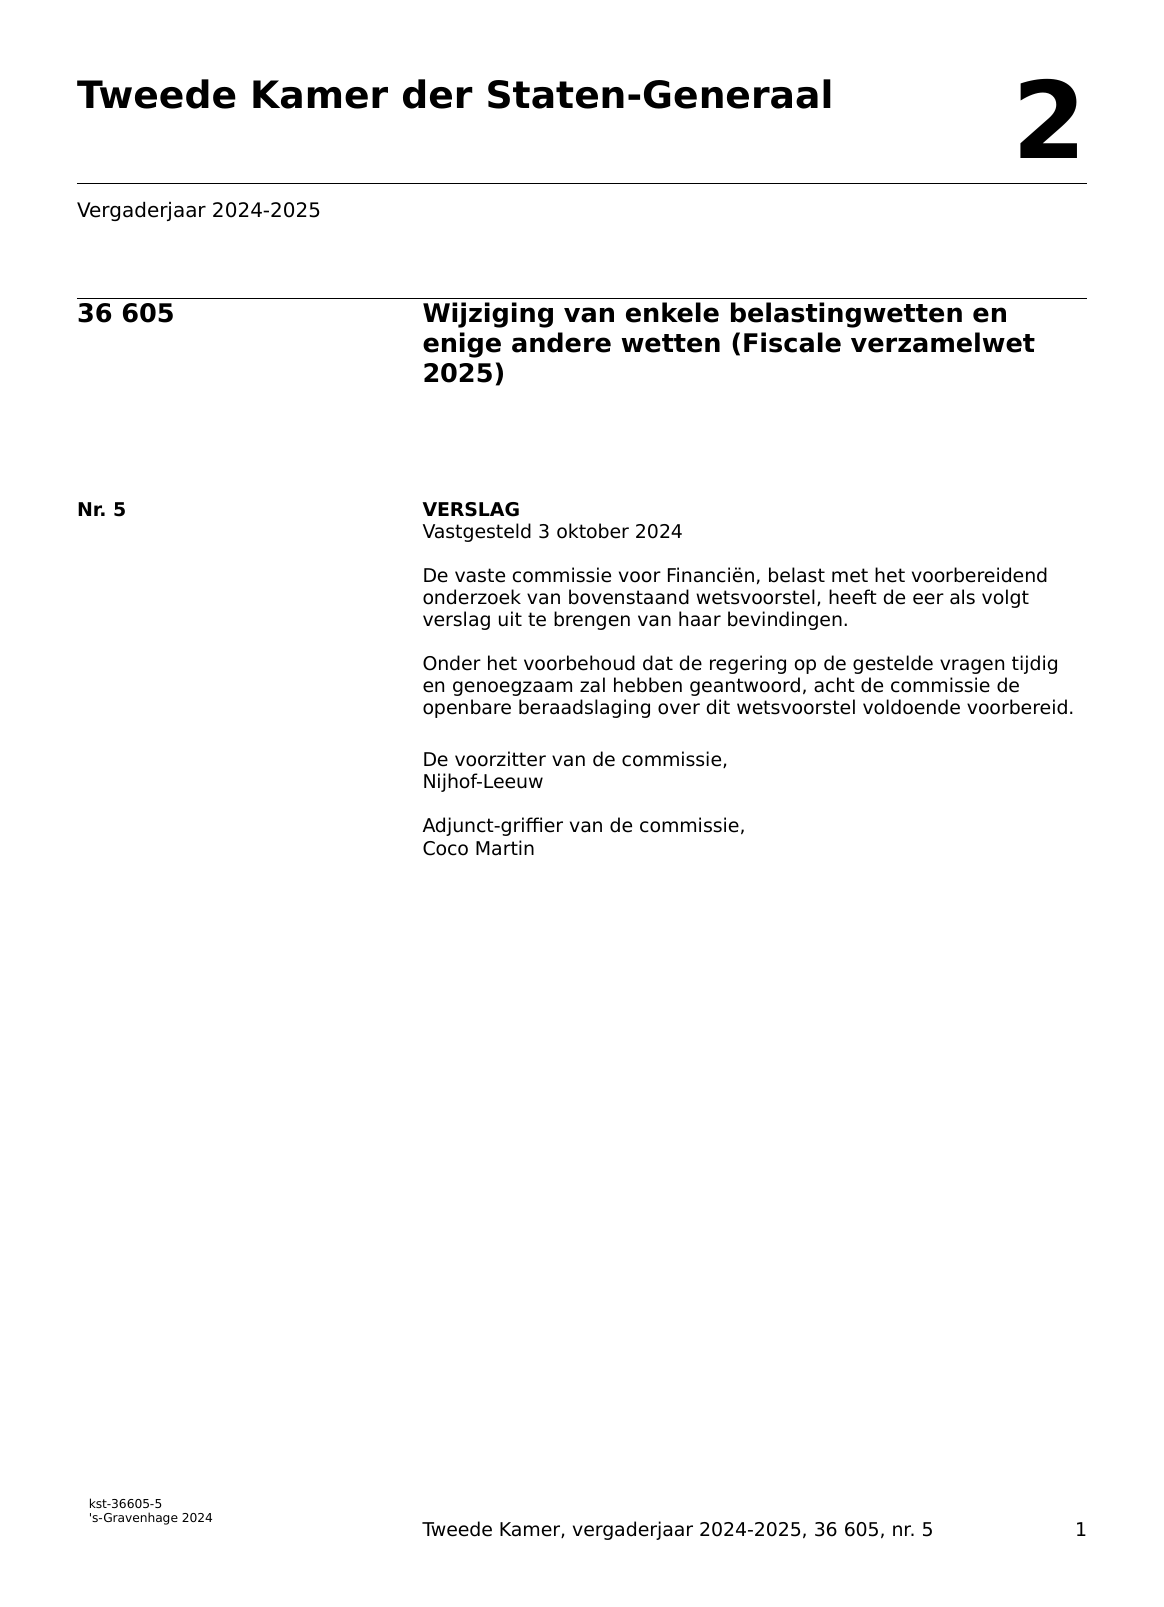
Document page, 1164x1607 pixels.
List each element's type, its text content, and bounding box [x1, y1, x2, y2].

subtitle Nr. 5 VERSLAG [77, 499, 1087, 521]
text kst-36605-5 [88, 1497, 323, 1511]
text Vastgesteld 3 oktober 2024 [422, 521, 1087, 543]
text Onder het voorbehoud dat de regering op de gestelde vragen tijdig en genoegzaam zal hebben geantwoord, acht de commissie de openbare beraadslaging over dit wetsvoorstel voldoende voorbereid. [422, 653, 1087, 719]
table_cell Vergaderjaar 2024-2025 [77, 184, 1087, 298]
table_header 2 [886, 59, 1087, 183]
text 's-Gravenhage 2024 [88, 1511, 323, 1525]
text Adjunct-griffier van de commissie, Coco Martin [422, 815, 1087, 859]
text De vaste commissie voor Financiën, belast met het voorbereidend onderzoek van bovenstaand wetsvoorstel, heeft de eer als volgt verslag uit te brengen van haar bevindingen. [422, 565, 1087, 631]
table_header Tweede Kamer der Staten-Generaal [77, 59, 886, 183]
text De voorzitter van de commissie, Nijhof-Leeuw [422, 749, 1087, 793]
subtitle 36 605 Wijziging van enkele belastingwetten en enige andere wetten (Fiscale verzamelwet 2025) [77, 299, 1087, 388]
